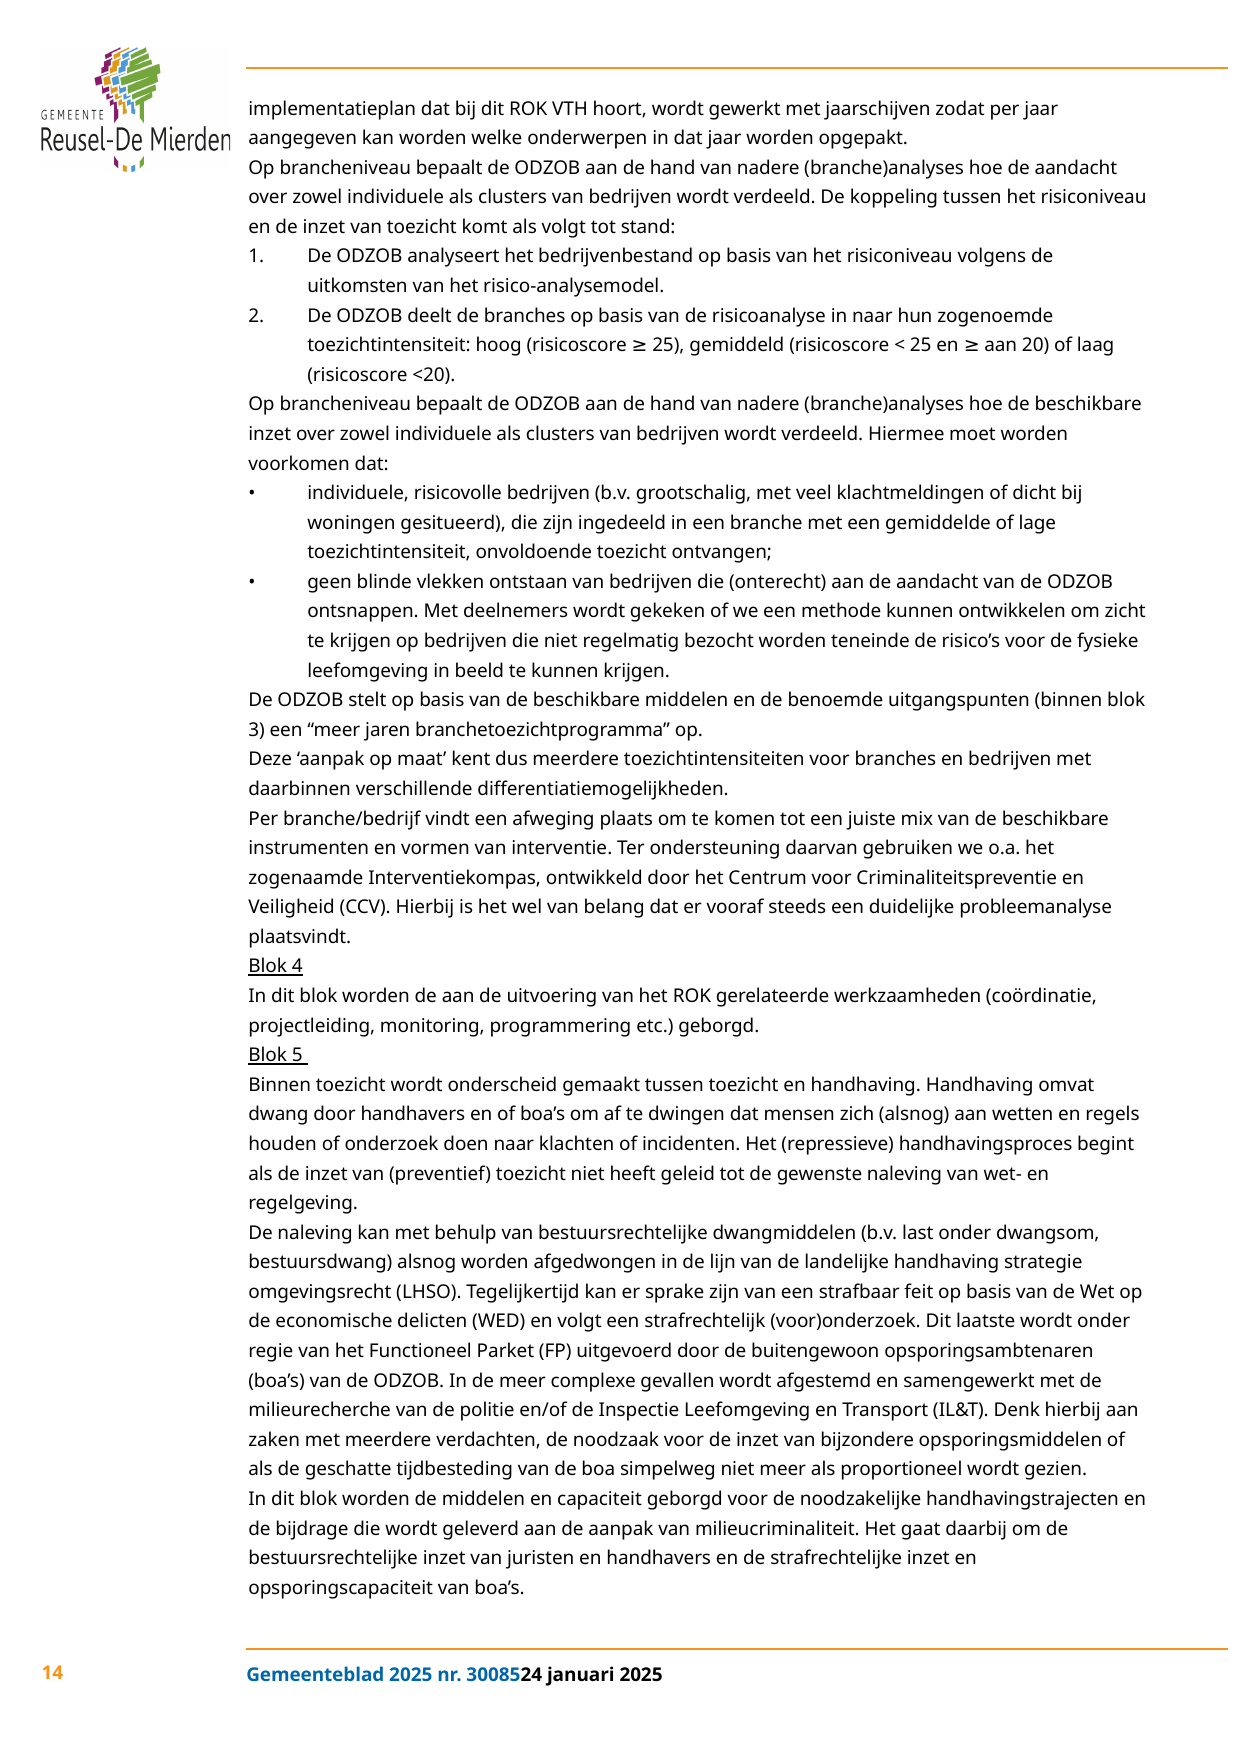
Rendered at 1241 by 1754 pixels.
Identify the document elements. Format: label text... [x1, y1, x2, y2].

picture [41, 47, 231, 172]
text Op brancheniveau bepaalt de ODZOB aan de hand van nadere (branche)analyses hoe de beschikbare inzet over zowel individuele als clusters van bedrijven wordt verdeeld. Hiermee moet worden voorkomen dat: [248, 391, 1152, 476]
text Deze ‘aanpak op maat’ kent dus meerdere toezichtintensiteiten voor branches en bedrijven met daarbinnen verschillende differentiatiemogelijkheden. [248, 746, 1152, 801]
list geen blinde vlekken ontstaan van bedrijven die (onterecht) aan de aandacht van de ODZOB ontsnappen. Met deelnemers wordt gekeken of we een methode kunnen ontwikkelen om zicht te krijgen op bedrijven die niet regelmatig bezocht worden teneinde de risico’s voor de fysieke leefomgeving in beeld te kunnen krijgen. [248, 568, 1152, 683]
list De ODZOB analyseert het bedrijvenbestand op basis van het risiconiveau volgens de uitkomsten van het risico-analysemodel. [248, 243, 1152, 298]
text De naleving kan met behulp van bestuursrechtelijke dwangmiddelen (b.v. last onder dwangsom, bestuursdwang) alsnog worden afgedwongen in de lijn van de landelijke handhaving strategie omgevingsrecht (LHSO). Tegelijkertijd kan er sprake zijn van een strafbaar feit op basis van de Wet op de economische delicten (WED) en volgt een strafrechtelijk (voor)onderzoek. Dit laatste wordt onder regie van het Functioneel Parket (FP) uitgevoerd door de buitengewoon opsporingsambtenaren (boa’s) van de ODZOB. In de meer complexe gevallen wordt afgestemd en samengewerkt met de milieurecherche van de politie en/of de Inspectie Leefomgeving en Transport (IL&T). Denk hierbij aan zaken met meerdere verdachten, de noodzaak voor de inzet van bijzondere opsporingsmiddelen of als de geschatte tijdbesteding van de boa simpelweg niet meer als proportioneel wordt gezien. [248, 1219, 1152, 1481]
text Op brancheniveau bepaalt de ODZOB aan de hand van nadere (branche)analyses hoe de aandacht over zowel individuele als clusters van bedrijven wordt verdeeld. De koppeling tussen het risiconiveau en de inzet van toezicht komt als volgt tot stand: [248, 154, 1152, 239]
text Binnen toezicht wordt onderscheid gemaakt tussen toezicht en handhaving. Handhaving omvat dwang door handhavers en of boa’s om af te dwingen dat mensen zich (alsnog) aan wetten en regels houden of onderzoek doen naar klachten of incidenten. Het (repressieve) handhavingsproces begint als de inzet van (preventief) toezicht niet heeft geleid tot de gewenste naleving van wet- en regelgeving. [248, 1071, 1152, 1215]
list individuele, risicovolle bedrijven (b.v. grootschalig, met veel klachtmeldingen of dicht bij woningen gesitueerd), die zijn ingedeeld in een branche met een gemiddelde of lage toezichtintensiteit, onvoldoende toezicht ontvangen; [248, 479, 1152, 564]
text In dit blok worden de aan de uitvoering van het ROK gerelateerde werkzaamheden (coördinatie, projectleiding, monitoring, programmering etc.) geborgd. [248, 982, 1152, 1038]
list De ODZOB deelt de branches op basis van de risicoanalyse in naar hun zogenoemde toezichtintensiteit: hoog (risicoscore ≥ 25), gemiddeld (risicoscore < 25 en ≥ aan 20) of laag (risicoscore <20). [248, 302, 1152, 387]
text Per branche/bedrijf vindt een afweging plaats om te komen tot een juiste mix van de beschikbare instrumenten en vormen van interventie. Ter ondersteuning daarvan gebruiken we o.a. het zogenaamde Interventiekompas, ontwikkeld door het Centrum voor Criminaliteitspreventie en Veiligheid (CCV). Hierbij is het wel van belang dat er vooraf steeds een duidelijke probleemanalyse plaatsvindt. [248, 805, 1152, 949]
text Blok 4 [248, 953, 1152, 978]
text De ODZOB stelt op basis van de beschikbare middelen en de benoemde uitgangspunten (binnen blok 3) een “meer jaren branchetoezichtprogramma” op. [248, 686, 1152, 742]
text implementatieplan dat bij dit ROK VTH hoort, wordt gewerkt met jaarschijven zodat per jaar aangegeven kan worden welke onderwerpen in dat jaar worden opgepakt. [248, 95, 1152, 150]
text In dit blok worden de middelen en capaciteit geborgd voor de noodzakelijke handhavingstrajecten en de bijdrage die wordt geleverd aan de aanpak van milieucriminaliteit. Het gaat daarbij om de bestuursrechtelijke inzet van juristen en handhavers en de strafrechtelijke inzet en opsporingscapaciteit van boa’s. [248, 1485, 1152, 1600]
text Blok 5 [248, 1041, 1152, 1067]
